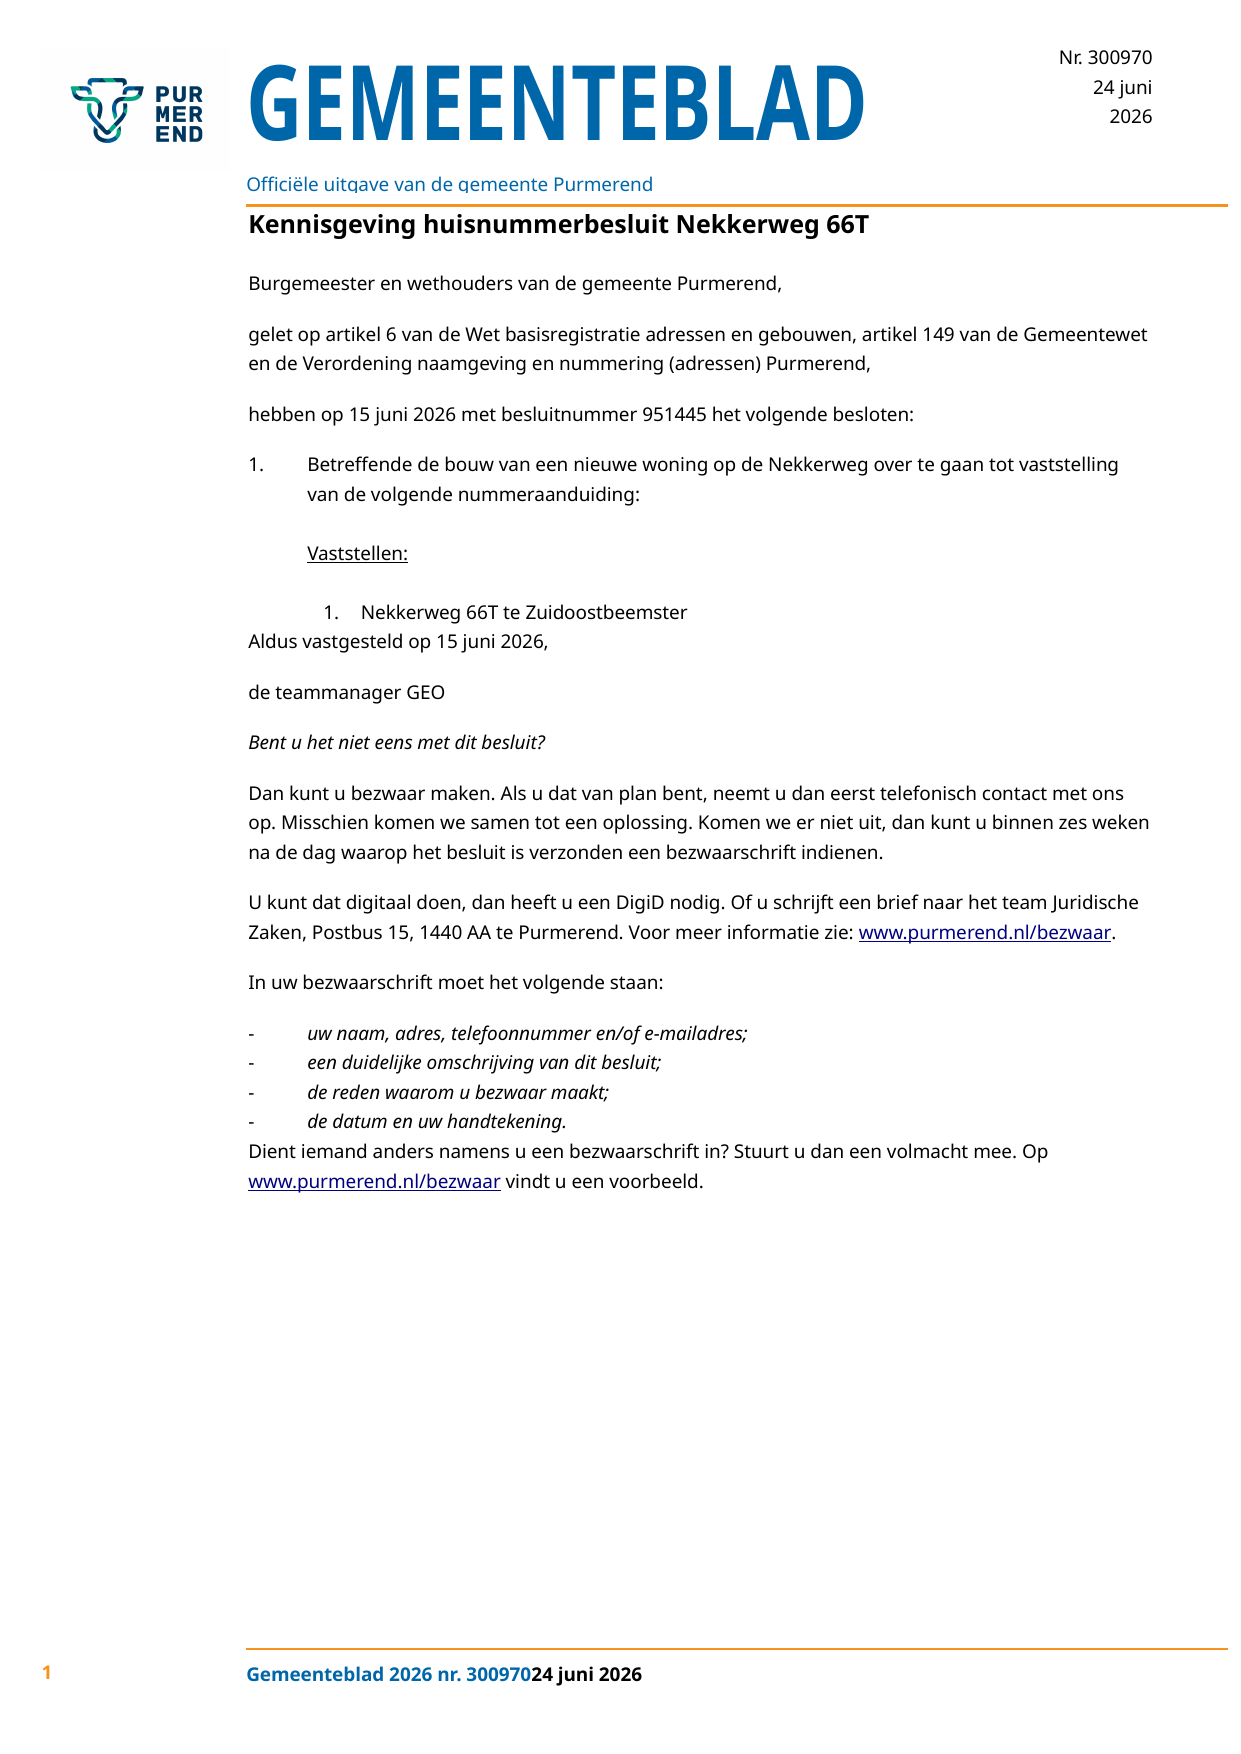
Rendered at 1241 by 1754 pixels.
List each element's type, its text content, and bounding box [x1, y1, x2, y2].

list de datum en uw handtekening. [248, 1109, 1152, 1134]
text hebben op 15 juni 2026 met besluitnummer 951445 het volgende besloten: [248, 401, 1152, 426]
text Kennisgeving huisnummerbesluit Nekkerweg 66T [248, 207, 1152, 241]
list een duidelijke omschrijving van dit besluit; [248, 1049, 1152, 1075]
list Vaststellen: [248, 540, 1152, 566]
list uw naam, adres, telefoonnummer en/of e-mailadres; [248, 1020, 1152, 1046]
text Burgemeester en wethouders van de gemeente Purmerend, [248, 270, 1152, 296]
picture [41, 47, 231, 172]
text U kunt dat digitaal doen, dan heeft u een DigiD nodig. Of u schrijft een brief naar het team Juridische Zaken, Postbus 15, 1440 AA te Purmerend. Voor meer informatie zie: www.purmerend.nl/bezwaar. [248, 889, 1152, 945]
text Bent u het niet eens met dit besluit? [248, 729, 1152, 755]
text gelet op artikel 6 van de Wet basisregistratie adressen en gebouwen, artikel 149 van de Gemeentewet en de Verordening naamgeving en nummering (adressen) Purmerend, [248, 321, 1152, 376]
text In uw bezwaarschrift moet het volgende staan: [248, 969, 1152, 995]
list Nekkerweg 66T te Zuidoostbeemster [323, 599, 1152, 625]
list Betreffende de bouw van een nieuwe woning op de Nekkerweg over te gaan tot vaststelling van de volgende nummeraanduiding: [248, 451, 1152, 506]
text Aldus vastgesteld op 15 juni 2026, [248, 629, 1152, 654]
list de reden waarom u bezwaar maakt; [248, 1079, 1152, 1105]
text Dient iemand anders namens u een bezwaarschrift in? Stuurt u dan een volmacht mee. Op www.purmerend.nl/bezwaar vindt u een voorbeeld. [248, 1138, 1152, 1193]
text Dan kunt u bezwaar maken. Als u dat van plan bent, neemt u dan eerst telefonisch contact met ons op. Misschien komen we samen tot een oplossing. Komen we er niet uit, dan kunt u binnen zes weken na de dag waarop het besluit is verzonden een bezwaarschrift indienen. [248, 780, 1152, 865]
text de teammanager GEO [248, 679, 1152, 705]
